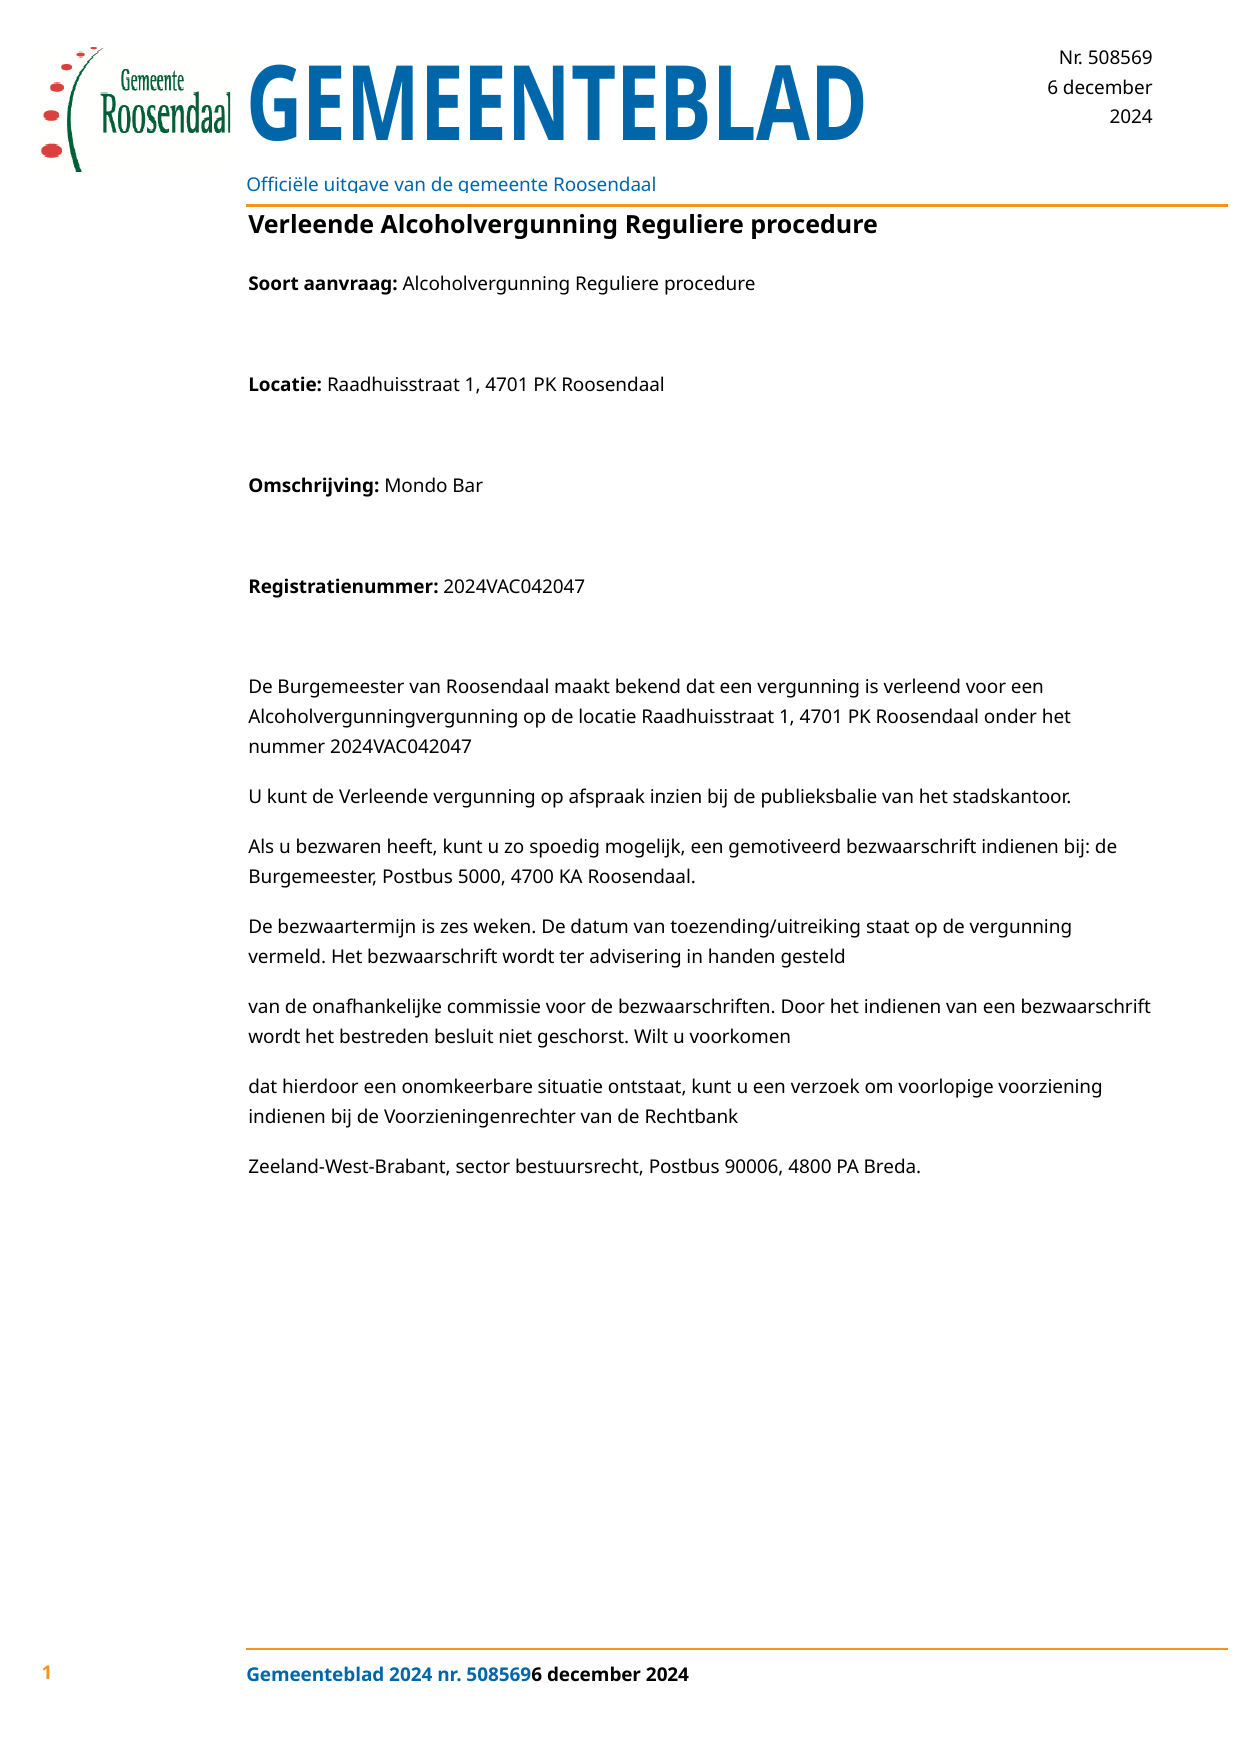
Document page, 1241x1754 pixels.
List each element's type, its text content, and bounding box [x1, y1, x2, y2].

text dat hierdoor een onomkeerbare situatie ontstaat, kunt u een verzoek om voorlopige voorziening indienen bij de Voorzieningenrechter van de Rechtbank [248, 1074, 1152, 1129]
text De bezwaartermijn is zes weken. De datum van toezending/uitreiking staat op de vergunning vermeld. Het bezwaarschrift wordt ter advisering in handen gesteld [248, 914, 1152, 969]
text Omschrijving: Mondo Bar [248, 472, 1152, 498]
text Als u bezwaren heeft, kunt u zo spoedig mogelijk, een gemotiveerd bezwaarschrift indienen bij: de Burgemeester, Postbus 5000, 4700 KA Roosendaal. [248, 834, 1152, 889]
text Verleende Alcoholvergunning Reguliere procedure [248, 207, 1152, 241]
text U kunt de Verleende vergunning op afspraak inzien bij de publieksbalie van het stadskantoor. [248, 783, 1152, 809]
text van de onafhankelijke commissie voor de bezwaarschriften. Door het indienen van een bezwaarschrift wordt het bestreden besluit niet geschorst. Wilt u voorkomen [248, 994, 1152, 1049]
text Registratienummer: 2024VAC042047 [248, 573, 1152, 598]
text Zeeland-West-Brabant, sector bestuursrecht, Postbus 90006, 4800 PA Breda. [248, 1154, 1152, 1179]
text Soort aanvraag: Alcoholvergunning Reguliere procedure [248, 270, 1152, 296]
text Locatie: Raadhuisstraat 1, 4701 PK Roosendaal [248, 371, 1152, 397]
text De Burgemeester van Roosendaal maakt bekend dat een vergunning is verleend voor een Alcoholvergunningvergunning op de locatie Raadhuisstraat 1, 4701 PK Roosendaal onder het nummer 2024VAC042047 [248, 674, 1152, 758]
picture [41, 47, 231, 172]
